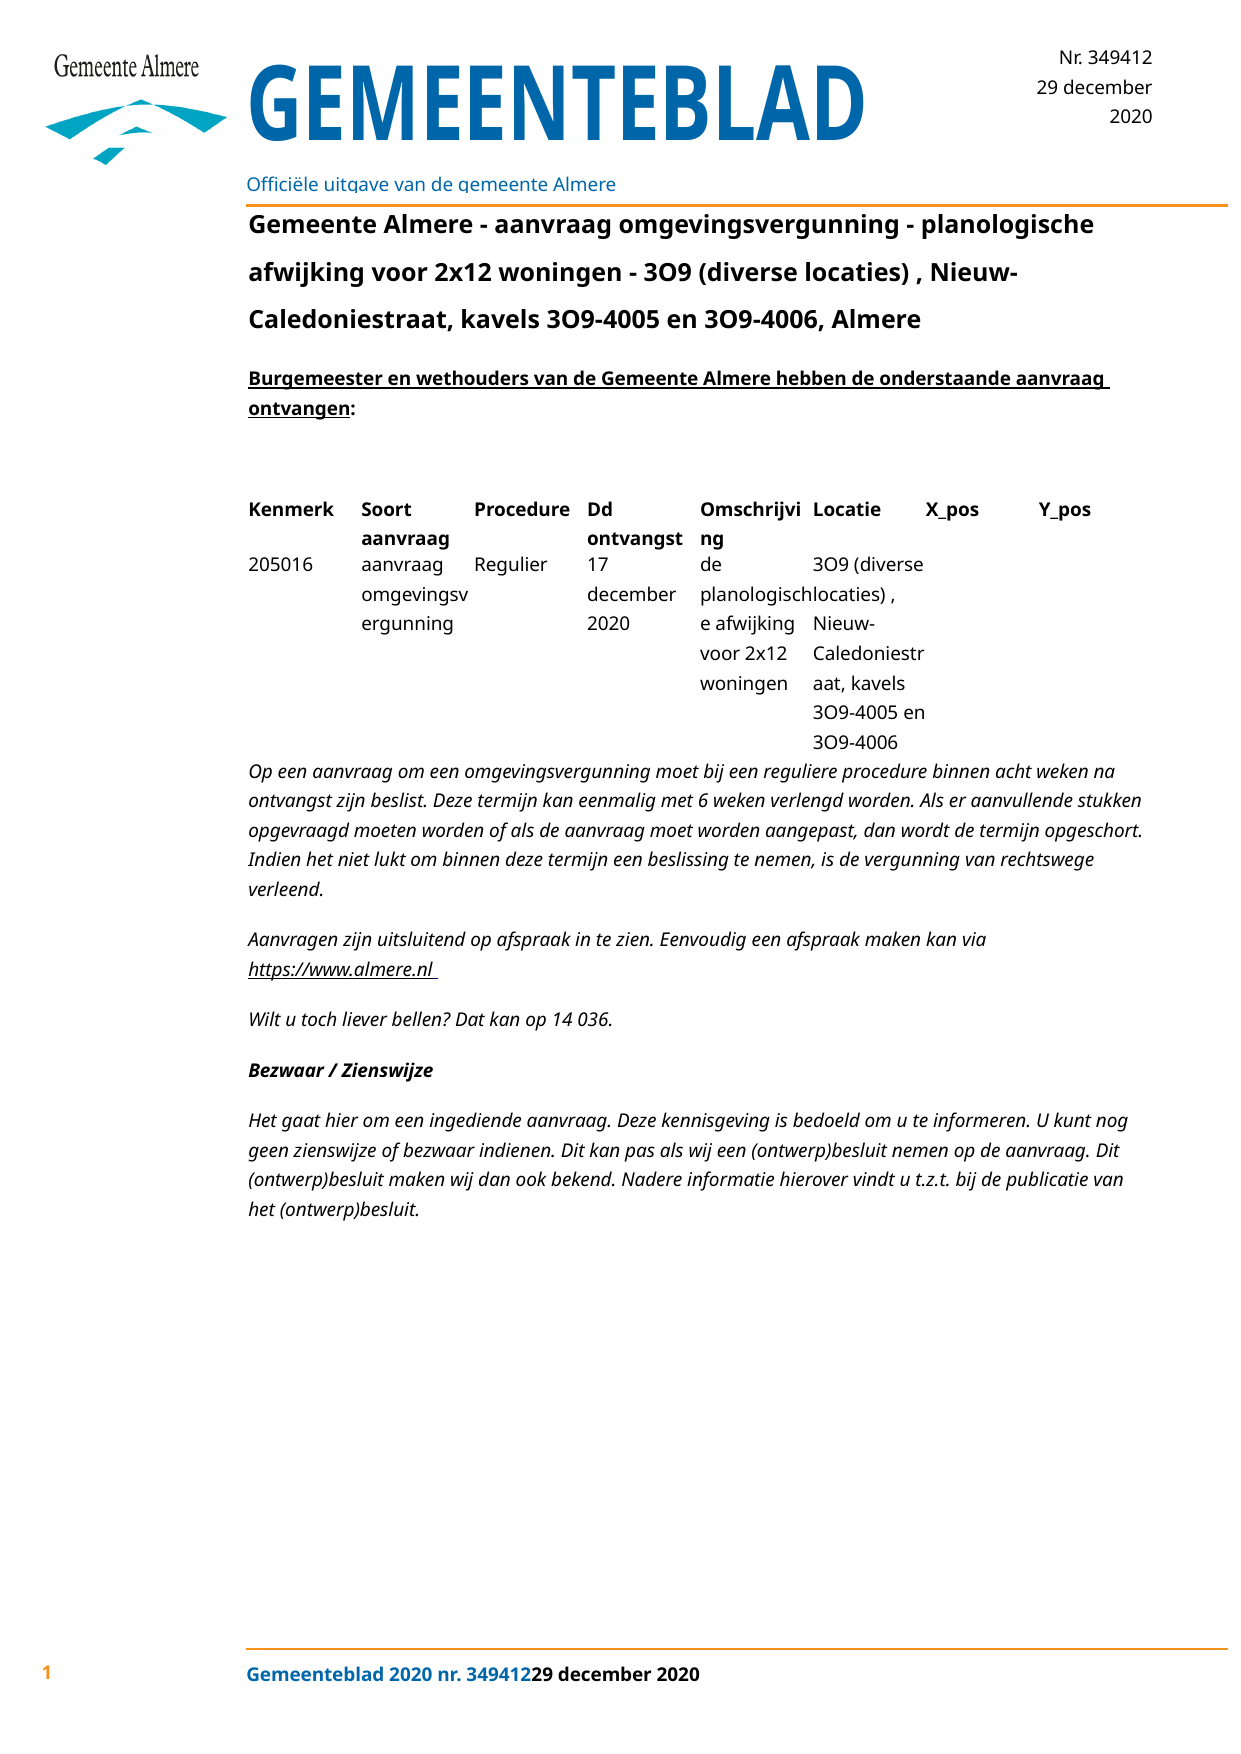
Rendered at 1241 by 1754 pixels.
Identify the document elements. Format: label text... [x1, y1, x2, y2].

table_header X_pos [926, 496, 1038, 551]
text Aanvragen zijn uitsluitend op afspraak in te zien. Eenvoudig een afspraak maken kan via https://www.almere.nl [248, 927, 1152, 982]
table_header Kenmerk [248, 496, 361, 551]
table_header Soort aanvraag [361, 496, 474, 551]
table_header Y_pos [1039, 496, 1152, 551]
table_cell [926, 551, 1038, 754]
table_cell Regulier [474, 551, 587, 754]
table_header Procedure [474, 496, 587, 551]
table_cell 17 december 2020 [587, 551, 700, 754]
table_cell de planologische afwijking voor 2x12 woningen [700, 551, 813, 754]
text Op een aanvraag om een omgevingsvergunning moet bij een reguliere procedure binnen acht weken na ontvangst zijn beslist. Deze termijn kan eenmalig met 6 weken verlengd worden. Als er aanvullende stukken opgevraagd moeten worden of als de aanvraag moet worden aangepast, dan wordt de termijn opgeschort. Indien het niet lukt om binnen deze termijn een beslissing te nemen, is de vergunning van rechtswege verleend. [248, 758, 1152, 902]
table_cell 3O9 (diverse locaties) , Nieuw-Caledoniestraat, kavels 3O9-4005 en 3O9-4006 [813, 551, 926, 754]
table_header Omschrijving [700, 496, 813, 551]
text Het gaat hier om een ingediende aanvraag. Deze kennisgeving is bedoeld om u te informeren. U kunt nog geen zienswijze of bezwaar indienen. Dit kan pas als wij een (ontwerp)besluit nemen op de aanvraag. Dit (ontwerp)besluit maken wij dan ook bekend. Nadere informatie hierover vindt u t.z.t. bij de publicatie van het (ontwerp)besluit. [248, 1107, 1152, 1222]
table_cell aanvraag omgevingsvergunning [361, 551, 474, 754]
table_cell [1039, 551, 1152, 754]
table_cell 205016 [248, 551, 361, 754]
table_header Dd ontvangst [587, 496, 700, 551]
text Burgemeester en wethouders van de Gemeente Almere hebben de onderstaande aanvraag ontvangen: [248, 366, 1152, 421]
table_header Locatie [813, 496, 926, 551]
text Wilt u toch liever bellen? Dat kan op 14 036. [248, 1007, 1152, 1032]
text Bezwaar / Zienswijze [248, 1057, 1152, 1083]
picture [41, 47, 231, 172]
text Gemeente Almere - aanvraag omgevingsvergunning - planologische afwijking voor 2x12 woningen - 3O9 (diverse locaties) , Nieuw-Caledoniestraat, kavels 3O9-4005 en 3O9-4006, Almere [248, 207, 1152, 336]
